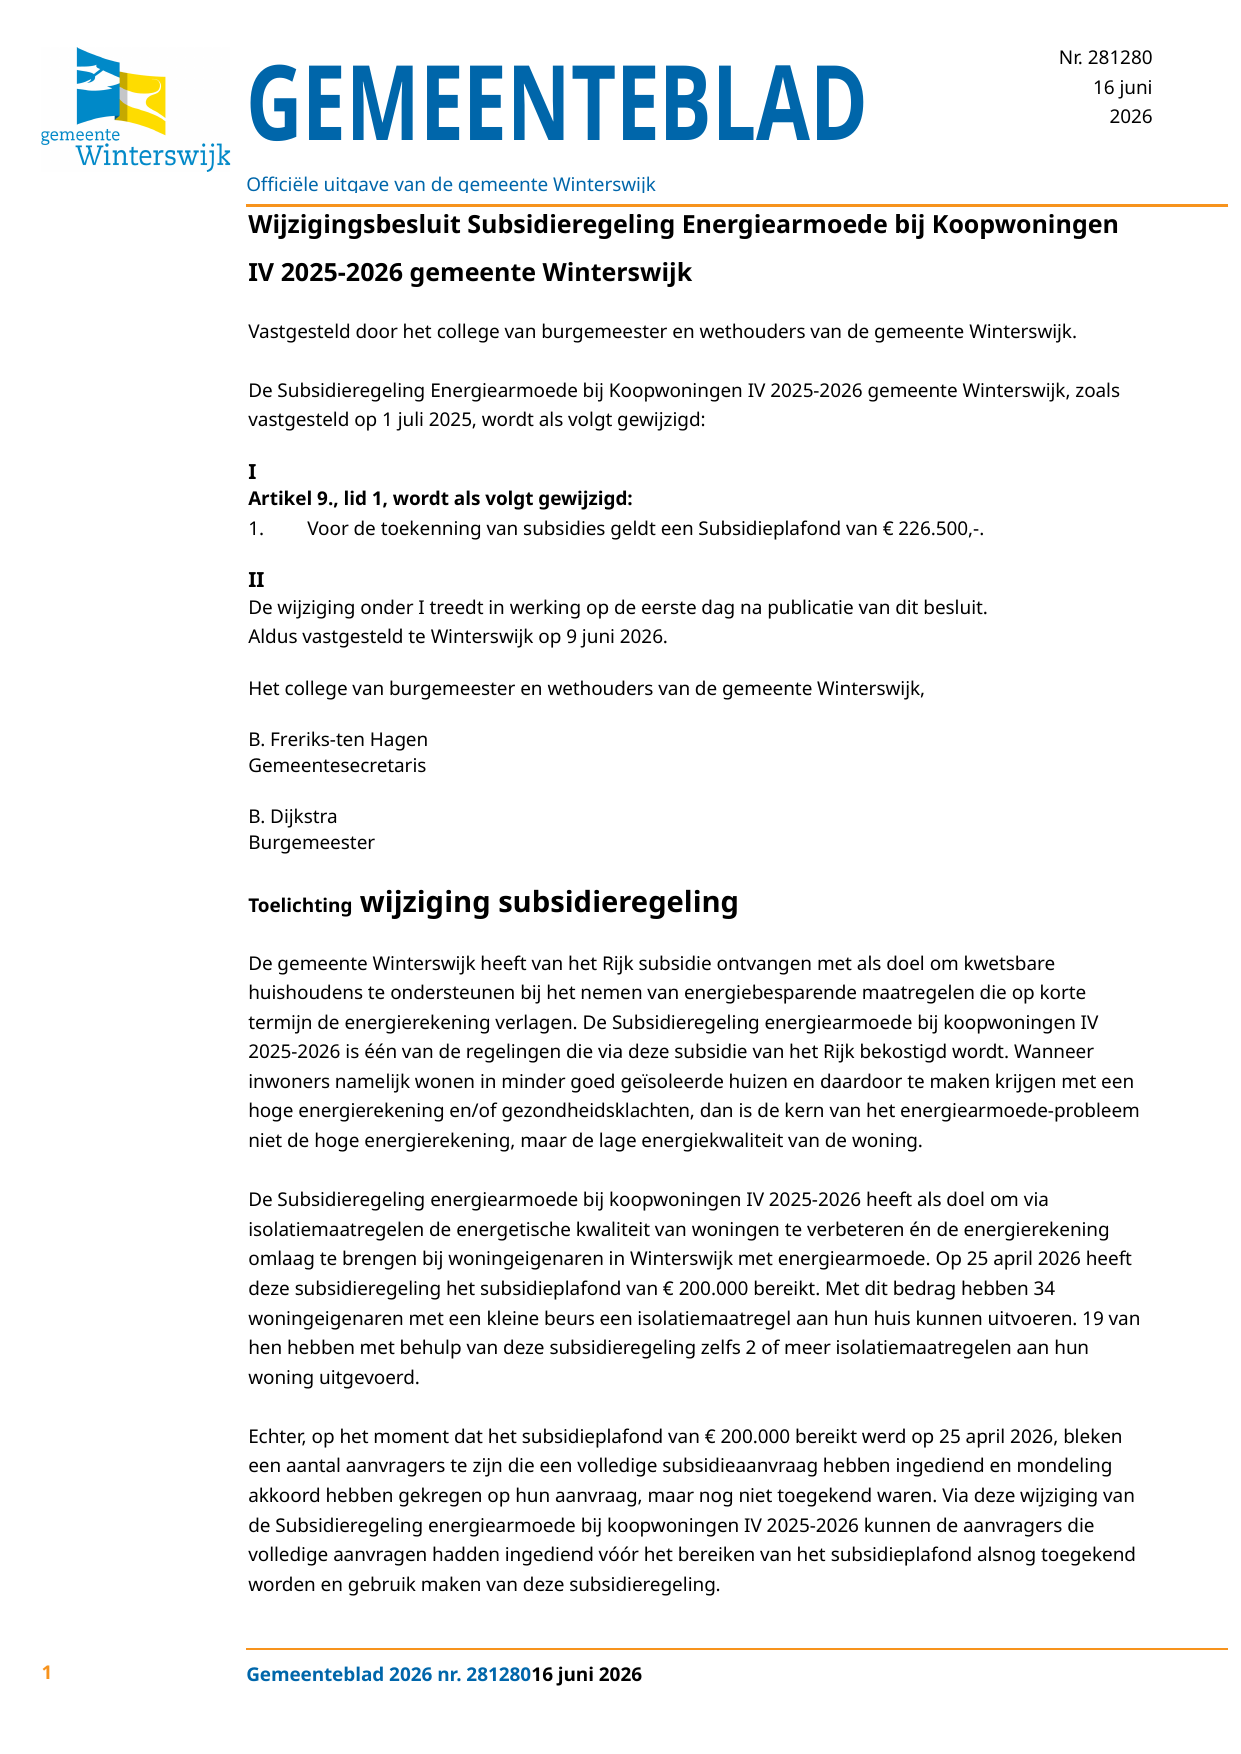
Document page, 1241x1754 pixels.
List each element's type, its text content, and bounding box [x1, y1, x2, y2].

text Burgemeester [248, 829, 1152, 855]
text B. Dijkstra [248, 804, 1152, 829]
text Gemeentesecretaris [248, 752, 1152, 778]
text B. Freriks-ten Hagen [248, 726, 1152, 752]
text I [248, 457, 1152, 486]
picture [41, 47, 231, 172]
text Het college van burgemeester en wethouders van de gemeente Winterswijk, [248, 675, 1152, 701]
text Toelichting wijziging subsidieregeling [248, 881, 1152, 921]
text De Subsidieregeling Energiearmoede bij Koopwoningen IV 2025-2026 gemeente Winterswijk, zoals vastgesteld op 1 juli 2025, wordt als volgt gewijzigd: [248, 377, 1152, 432]
list Voor de toekenning van subsidies geldt een Subsidieplafond van € 226.500,-. [248, 515, 1152, 541]
text Aldus vastgesteld te Winterswijk op 9 juni 2026. [248, 623, 1152, 649]
text Artikel 9., lid 1, wordt als volgt gewijzigd: [248, 486, 1152, 511]
text Vastgesteld door het college van burgemeester en wethouders van de gemeente Winterswijk. [248, 318, 1152, 344]
text De Subsidieregeling energiearmoede bij koopwoningen IV 2025-2026 heeft als doel om via isolatiemaatregelen de energetische kwaliteit van woningen te verbeteren én de energierekening omlaag te brengen bij woningeigenaren in Winterswijk met energiearmoede. Op 25 april 2026 heeft deze subsidieregeling het subsidieplafond van € 200.000 bereikt. Met dit bedrag hebben 34 woningeigenaren met een kleine beurs een isolatiemaatregel aan hun huis kunnen uitvoeren. 19 van hen hebben met behulp van deze subsidieregeling zelfs 2 of meer isolatiemaatregelen aan hun woning uitgevoerd. [248, 1186, 1152, 1389]
text De gemeente Winterswijk heeft van het Rijk subsidie ontvangen met als doel om kwetsbare huishoudens te ondersteunen bij het nemen van energiebesparende maatregelen die op korte termijn de energierekening verlagen. De Subsidieregeling energiearmoede bij koopwoningen IV 2025-2026 is één van de regelingen die via deze subsidie van het Rijk bekostigd wordt. Wanneer inwoners namelijk wonen in minder goed geïsoleerde huizen en daardoor te maken krijgen met een hoge energierekening en/of gezondheidsklachten, dan is de kern van het energiearmoede-probleem niet de hoge energierekening, maar de lage energiekwaliteit van de woning. [248, 950, 1152, 1153]
text Echter, op het moment dat het subsidieplafond van € 200.000 bereikt werd op 25 april 2026, bleken een aantal aanvragers te zijn die een volledige subsidieaanvraag hebben ingediend en mondeling akkoord hebben gekregen op hun aanvraag, maar nog niet toegekend waren. Via deze wijziging van de Subsidieregeling energiearmoede bij koopwoningen IV 2025-2026 kunnen de aanvragers die volledige aanvragen hadden ingediend vóór het bereiken van het subsidieplafond alsnog toegekend worden en gebruik maken van deze subsidieregeling. [248, 1423, 1152, 1597]
picture [225, 153, 231, 162]
text II [248, 566, 1152, 594]
text Wijzigingsbesluit Subsidieregeling Energiearmoede bij Koopwoningen IV 2025-2026 gemeente Winterswijk [248, 207, 1152, 288]
text De wijziging onder I treedt in werking op de eerste dag na publicatie van dit besluit. [248, 594, 1152, 620]
